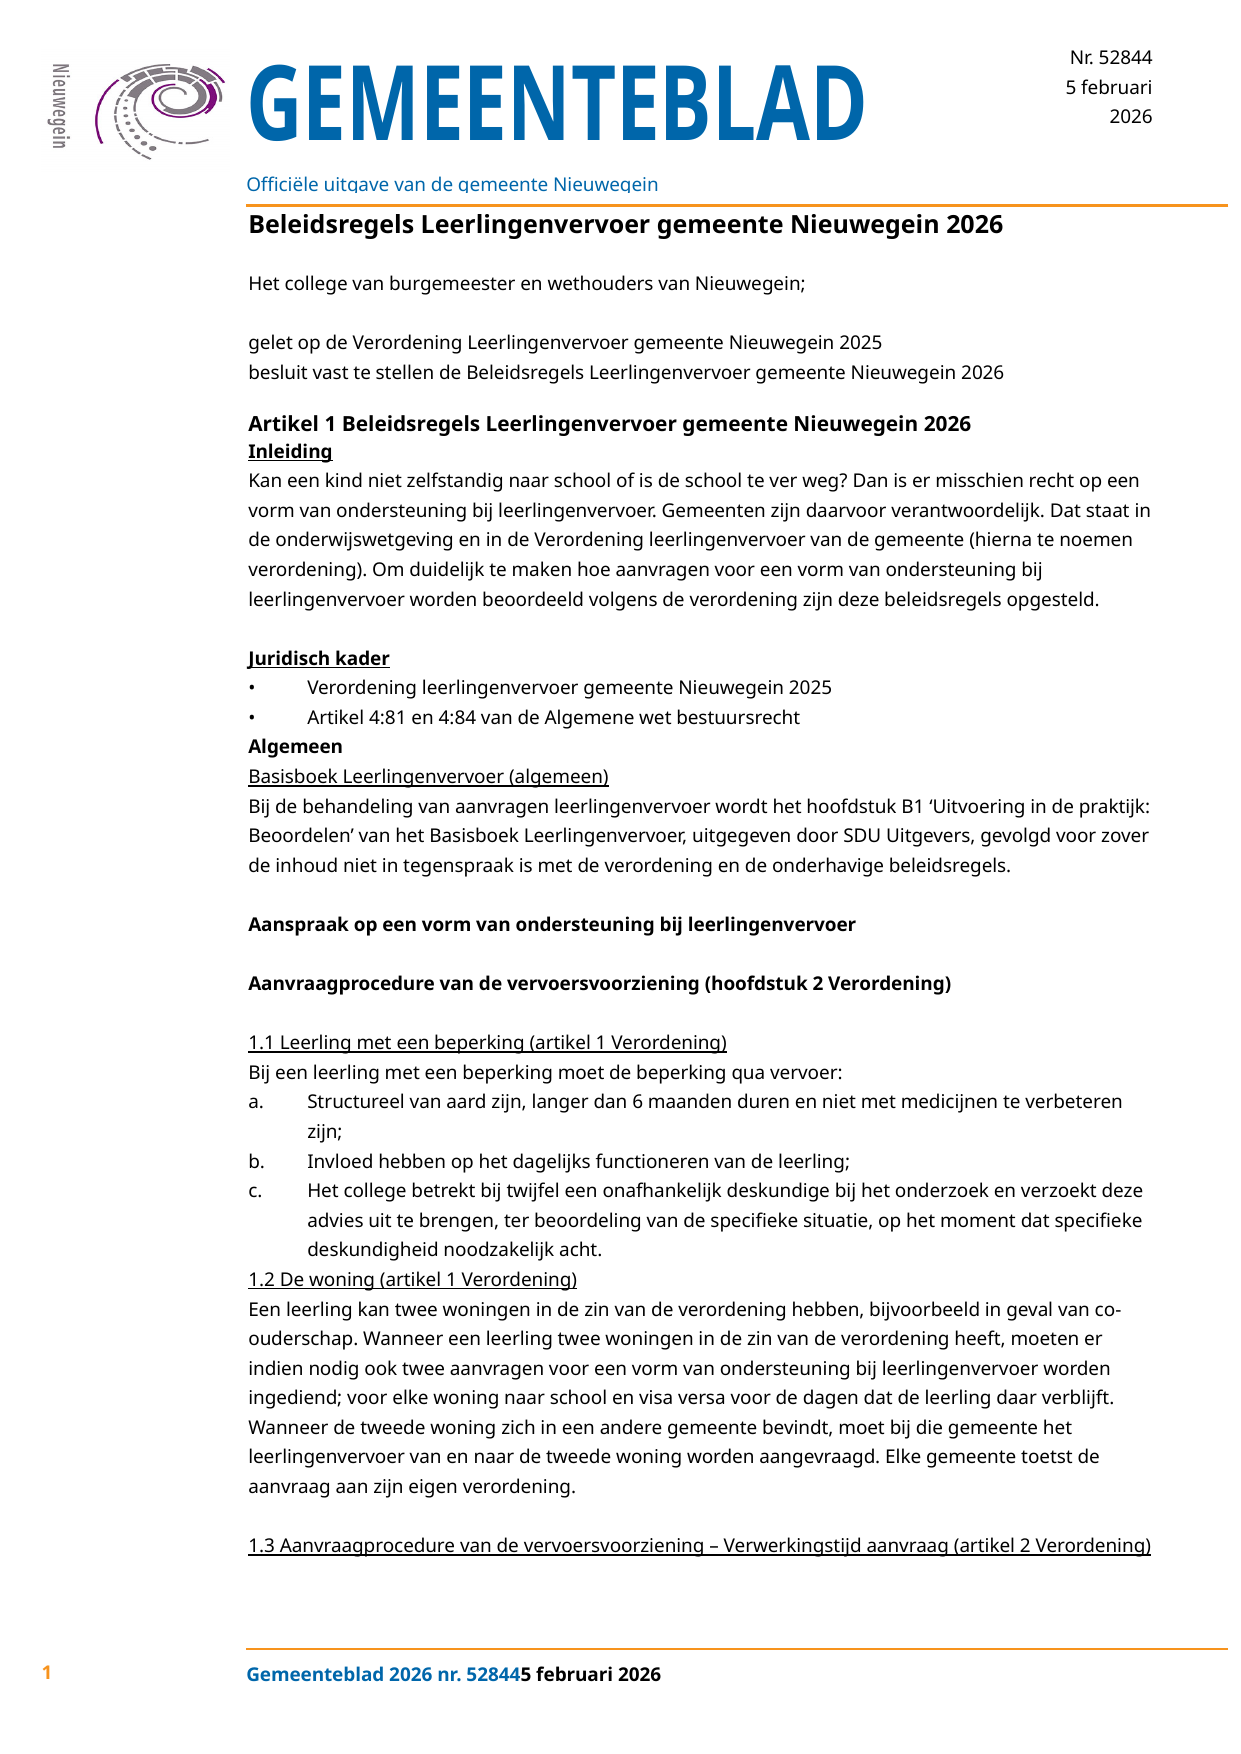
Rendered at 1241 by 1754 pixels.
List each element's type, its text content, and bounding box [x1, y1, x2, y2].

text 1.3 Aanvraagprocedure van de vervoersvoorziening – Verwerkingstijd aanvraag (artikel 2 Verordening) [248, 1532, 1152, 1558]
text Juridisch kader [248, 645, 1152, 671]
text Bij een leerling met een beperking moet de beperking qua vervoer: [248, 1059, 1152, 1085]
text besluit vast te stellen de Beleidsregels Leerlingenvervoer gemeente Nieuwegein 2026 [248, 359, 1152, 385]
text Beleidsregels Leerlingenvervoer gemeente Nieuwegein 2026 [248, 207, 1152, 241]
list Artikel 4:81 en 4:84 van de Algemene wet bestuursrecht [248, 704, 1152, 730]
text gelet op de Verordening Leerlingenvervoer gemeente Nieuwegein 2025 [248, 329, 1152, 355]
picture [41, 47, 231, 172]
text Basisboek Leerlingenvervoer (algemeen) [248, 763, 1152, 789]
text Inleiding [248, 438, 1152, 464]
text Het college van burgemeester en wethouders van Nieuwegein; [248, 270, 1152, 296]
text 1.2 De woning (artikel 1 Verordening) [248, 1266, 1152, 1292]
text Kan een kind niet zelfstandig naar school of is de school te ver weg? Dan is er misschien recht op een vorm van ondersteuning bij leerlingenvervoer. Gemeenten zijn daarvoor verantwoordelijk. Dat staat in de onderwijswetgeving en in de Verordening leerlingenvervoer van de gemeente (hierna te noemen verordening). Om duidelijk te maken hoe aanvragen voor een vorm van ondersteuning bij leerlingenvervoer worden beoordeeld volgens de verordening zijn deze beleidsregels opgesteld. [248, 467, 1152, 612]
text Een leerling kan twee woningen in de zin van de verordening hebben, bijvoorbeeld in geval van co-ouderschap. Wanneer een leerling twee woningen in de zin van de verordening heeft, moeten er indien nodig ook twee aanvragen voor een vorm van ondersteuning bij leerlingenvervoer worden ingediend; voor elke woning naar school en visa versa voor de dagen dat de leerling daar verblijft. Wanneer de tweede woning zich in een andere gemeente bevindt, moet bij die gemeente het leerlingenvervoer van en naar de tweede woning worden aangevraagd. Elke gemeente toetst de aanvraag aan zijn eigen verordening. [248, 1296, 1152, 1499]
text Algemeen [248, 734, 1152, 759]
list Invloed hebben op het dagelijks functioneren van de leerling; [248, 1148, 1152, 1174]
text Bij de behandeling van aanvragen leerlingenvervoer wordt het hoofdstuk B1 ‘Uitvoering in de praktijk: Beoordelen’ van het Basisboek Leerlingenvervoer, uitgegeven door SDU Uitgevers, gevolgd voor zover de inhoud niet in tegenspraak is met de verordening en de onderhavige beleidsregels. [248, 793, 1152, 878]
list Structureel van aard zijn, langer dan 6 maanden duren en niet met medicijnen te verbeteren zijn; [248, 1089, 1152, 1144]
text 1.1 Leerling met een beperking (artikel 1 Verordening) [248, 1029, 1152, 1055]
list Het college betrekt bij twijfel een onafhankelijk deskundige bij het onderzoek en verzoekt deze advies uit te brengen, ter beoordeling van de specifieke situatie, op het moment dat specifieke deskundigheid noodzakelijk acht. [248, 1177, 1152, 1262]
text Artikel 1 Beleidsregels Leerlingenvervoer gemeente Nieuwegein 2026 [248, 409, 1152, 438]
text Aanspraak op een vorm van ondersteuning bij leerlingenvervoer [248, 911, 1152, 937]
list Verordening leerlingenvervoer gemeente Nieuwegein 2025 [248, 674, 1152, 700]
text Aanvraagprocedure van de vervoersvoorziening (hoofdstuk 2 Verordening) [248, 970, 1152, 996]
